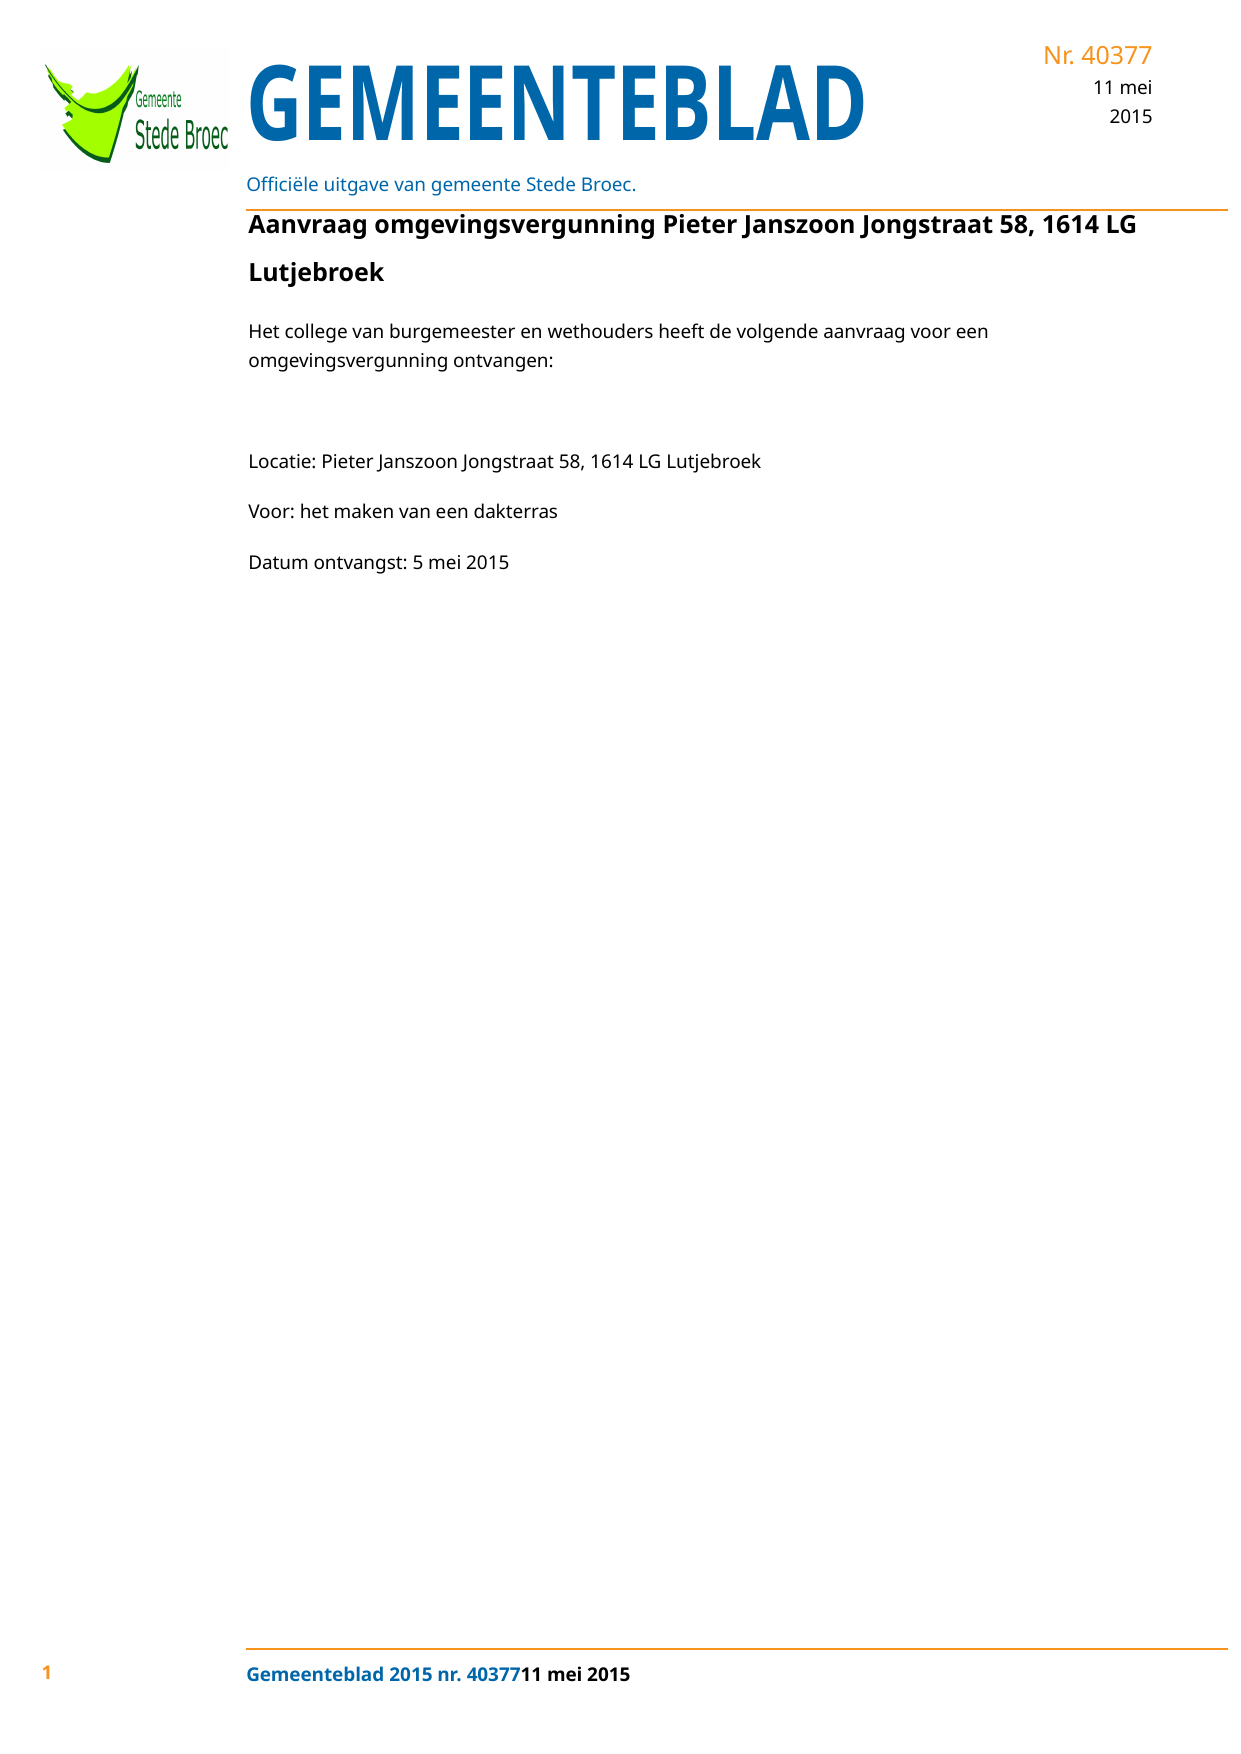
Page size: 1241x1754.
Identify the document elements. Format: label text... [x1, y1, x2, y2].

text Locatie: Pieter Janszoon Jongstraat 58, 1614 LG Lutjebroek [248, 448, 1152, 474]
text Voor: het maken van een dakterras [248, 499, 1152, 524]
text Datum ontvangst: 5 mei 2015 [248, 549, 1152, 575]
picture [41, 47, 231, 172]
text Aanvraag omgevingsvergunning Pieter Janszoon Jongstraat 58, 1614 LG Lutjebroek [248, 211, 1152, 288]
text Het college van burgemeester en wethouders heeft de volgende aanvraag voor een omgevingsvergunning ontvangen: [248, 318, 1152, 373]
